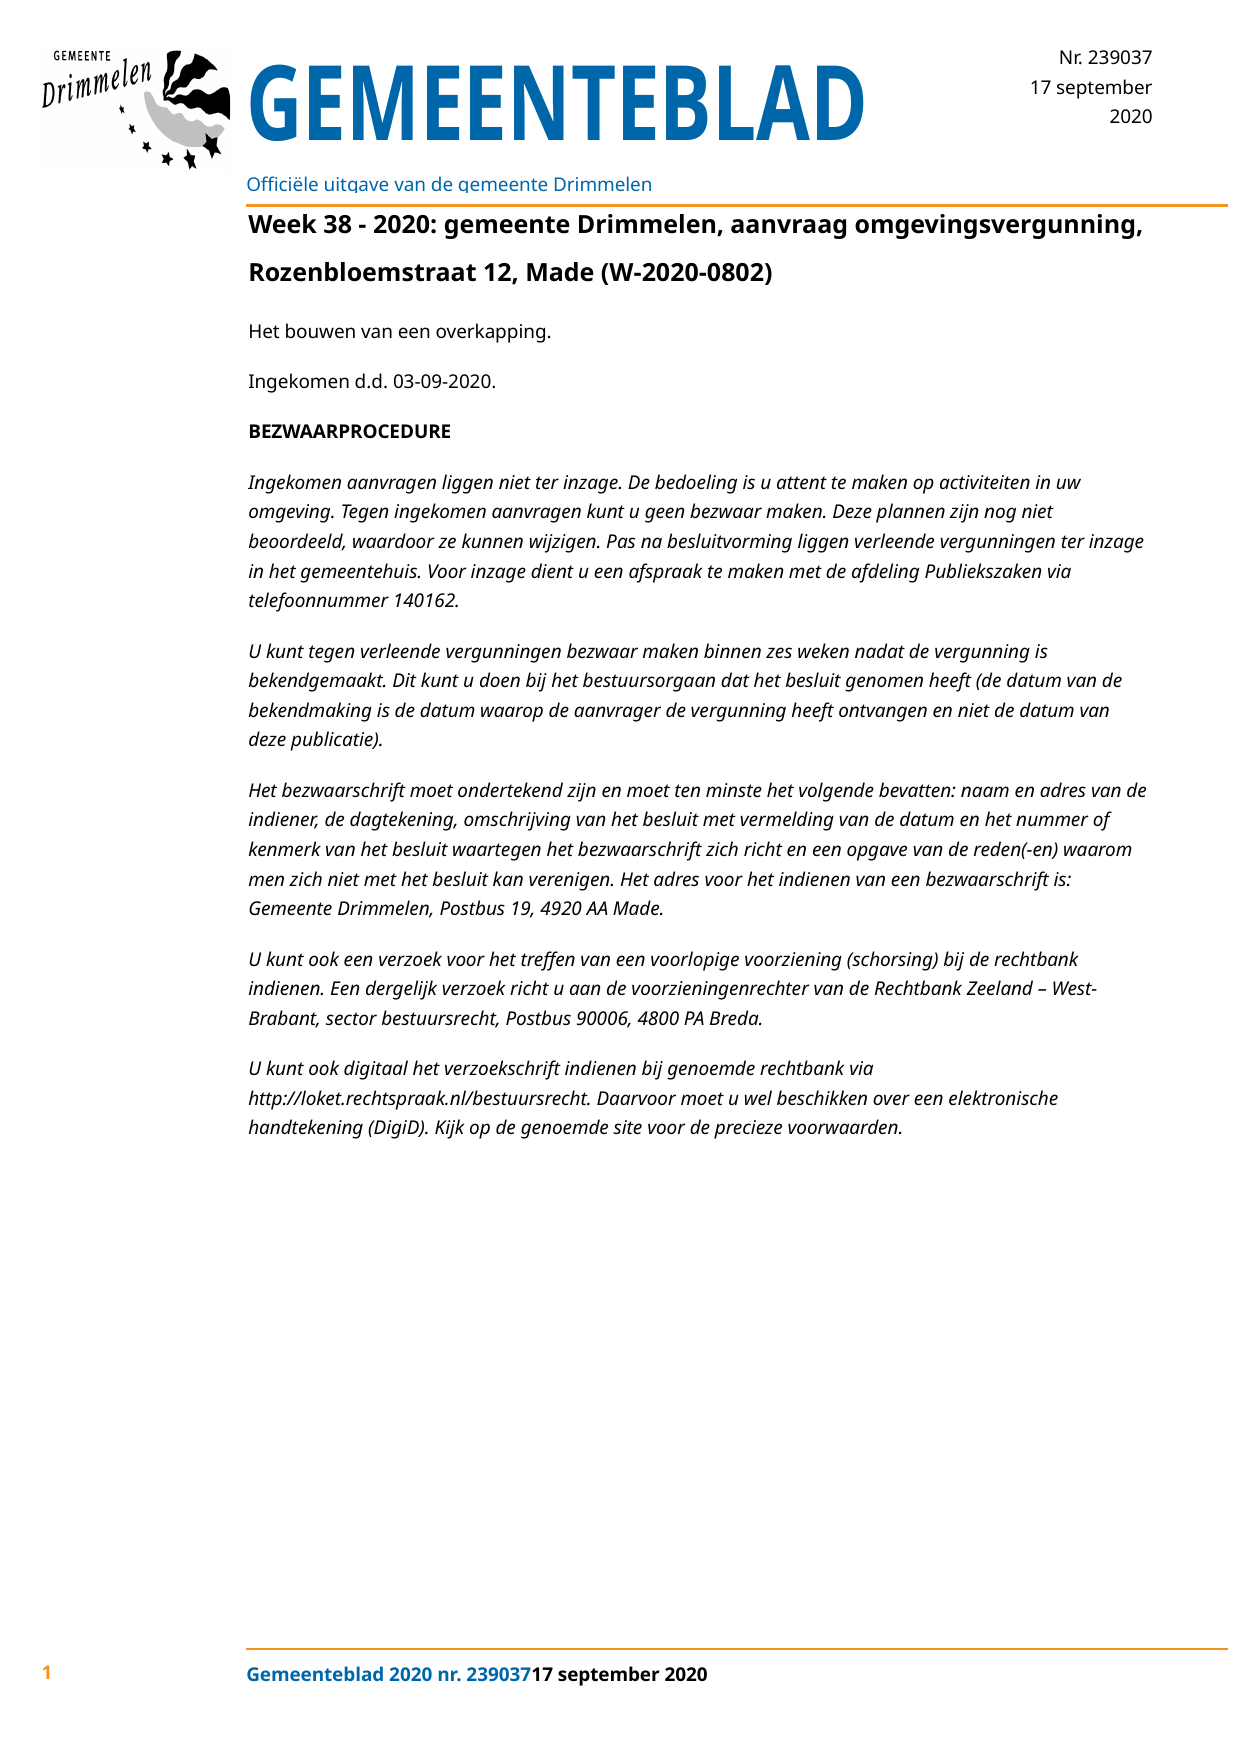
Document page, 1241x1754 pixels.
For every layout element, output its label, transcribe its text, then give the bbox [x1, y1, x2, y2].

text Het bezwaarschrift moet ondertekend zijn en moet ten minste het volgende bevatten: naam en adres van de indiener, de dagtekening, omschrijving van het besluit met vermelding van de datum en het nummer of kenmerk van het besluit waartegen het bezwaarschrift zich richt en een opgave van de reden(-en) waarom men zich niet met het besluit kan verenigen. Het adres voor het indienen van een bezwaarschrift is: Gemeente Drimmelen, Postbus 19, 4920 AA Made. [248, 777, 1152, 921]
text Het bouwen van een overkapping. [248, 318, 1152, 344]
text Ingekomen d.d. 03-09-2020. [248, 368, 1152, 394]
text U kunt ook digitaal het verzoekschrift indienen bij genoemde rechtbank via http://loket.rechtspraak.nl/bestuursrecht. Daarvoor moet u wel beschikken over een elektronische handtekening (DigiD). Kijk op de genoemde site voor de precieze voorwaarden. [248, 1055, 1152, 1140]
text BEZWAARPROCEDURE [248, 419, 1152, 444]
text U kunt tegen verleende vergunningen bezwaar maken binnen zes weken nadat de vergunning is bekendgemaakt. Dit kunt u doen bij het bestuursorgaan dat het besluit genomen heeft (de datum van de bekendmaking is de datum waarop de aanvrager de vergunning heeft ontvangen en niet de datum van deze publicatie). [248, 638, 1152, 752]
text U kunt ook een verzoek voor het treffen van een voorlopige voorziening (schorsing) bij de rechtbank indienen. Een dergelijk verzoek richt u aan de voorzieningenrechter van de Rechtbank Zeeland – West-Brabant, sector bestuursrecht, Postbus 90006, 4800 PA Breda. [248, 946, 1152, 1031]
text Week 38 - 2020: gemeente Drimmelen, aanvraag omgevingsvergunning, Rozenbloemstraat 12, Made (W-2020-0802) [248, 207, 1152, 288]
picture [41, 47, 231, 172]
text Ingekomen aanvragen liggen niet ter inzage. De bedoeling is u attent te maken op activiteiten in uw omgeving. Tegen ingekomen aanvragen kunt u geen bezwaar maken. Deze plannen zijn nog niet beoordeeld, waardoor ze kunnen wijzigen. Pas na besluitvorming liggen verleende vergunningen ter inzage in het gemeentehuis. Voor inzage dient u een afspraak te maken met de afdeling Publiekszaken via telefoonnummer 140162. [248, 469, 1152, 613]
